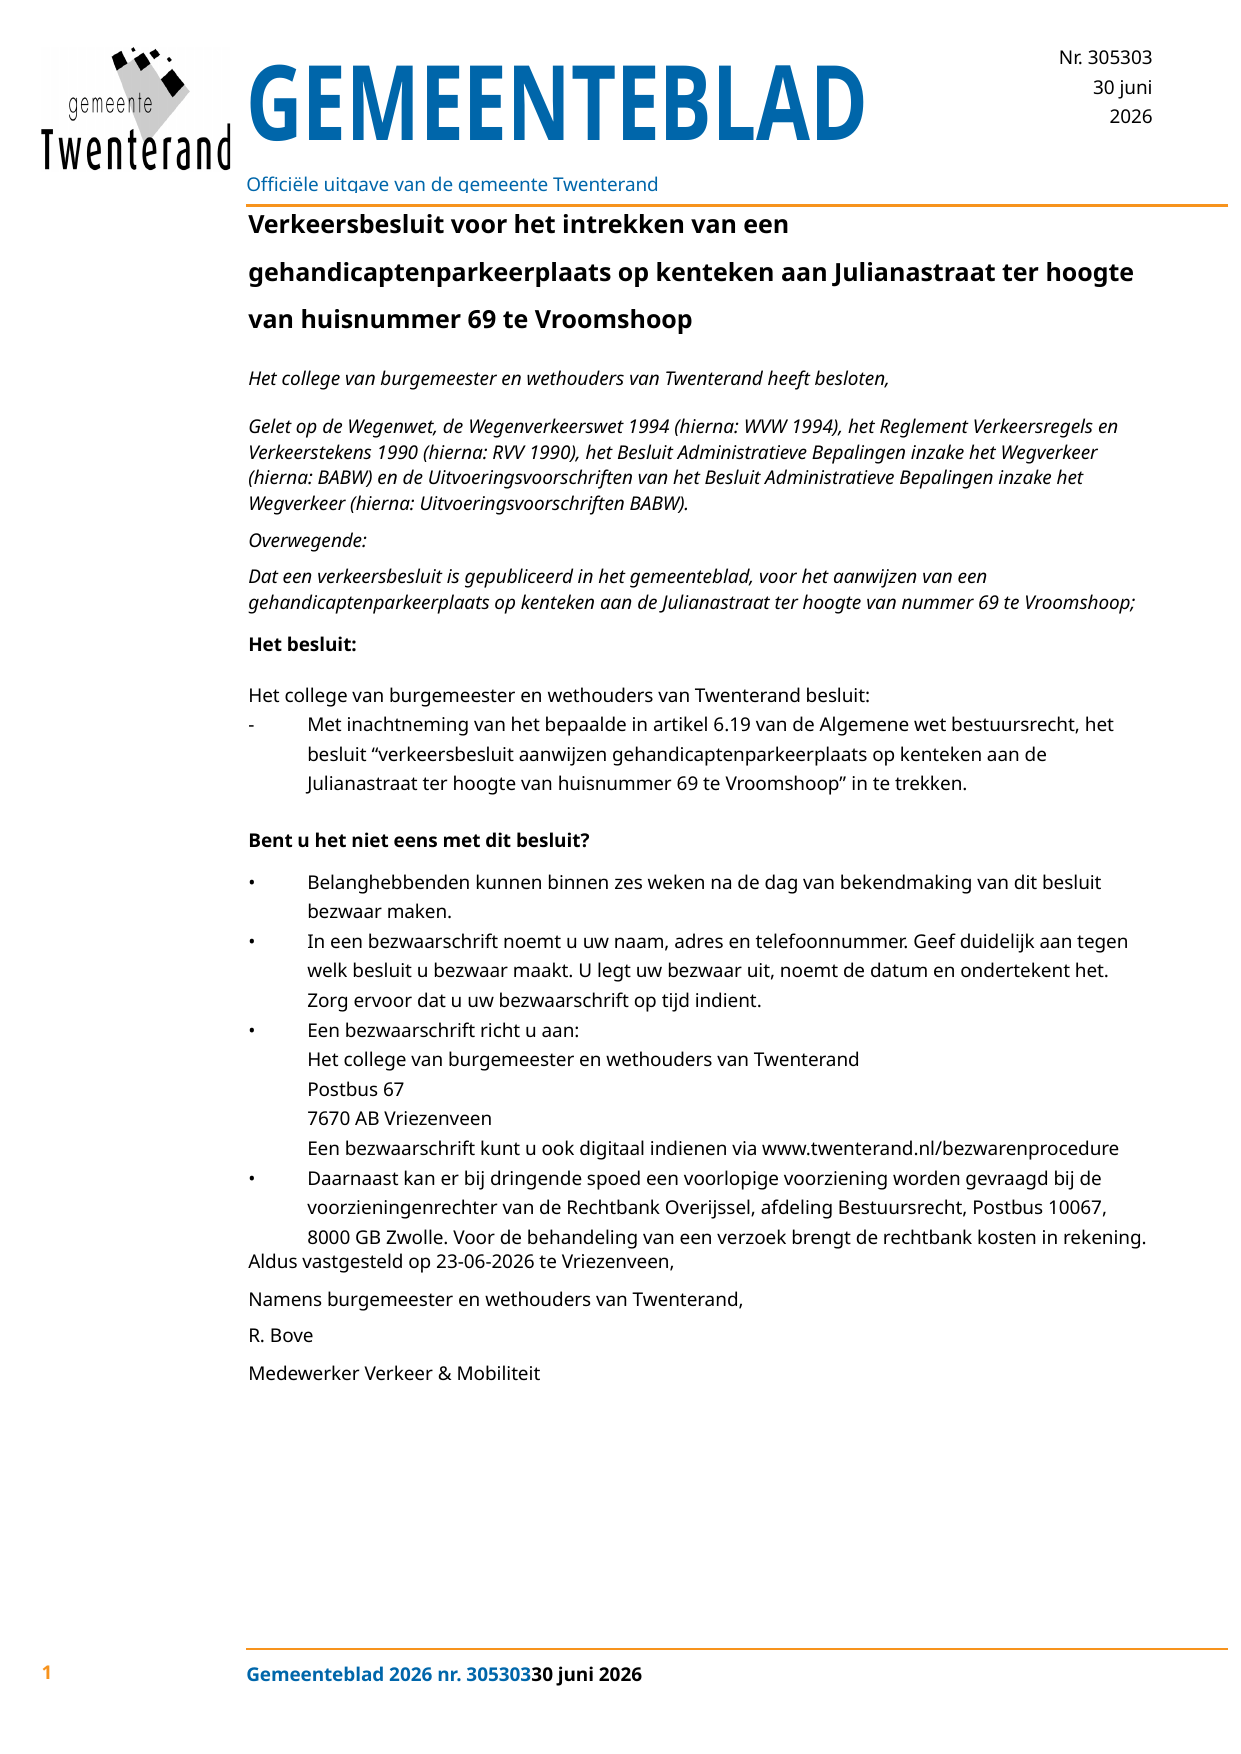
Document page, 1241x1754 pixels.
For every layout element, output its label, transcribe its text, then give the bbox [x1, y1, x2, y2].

picture [41, 47, 231, 172]
list Een bezwaarschrift kunt u ook digitaal indienen via www.twenterand.nl/bezwarenprocedure [248, 1135, 1152, 1161]
text Gelet op de Wegenwet, de Wegenverkeerswet 1994 (hierna: WVW 1994), het Reglement Verkeersregels en Verkeerstekens 1990 (hierna: RVV 1990), het Besluit Administratieve Bepalingen inzake het Wegverkeer (hierna: BABW) en de Uitvoeringsvoorschriften van het Besluit Administratieve Bepalingen inzake het Wegverkeer (hierna: Uitvoeringsvoorschriften BABW). [248, 413, 1152, 516]
text Namens burgemeester en wethouders van Twenterand, [248, 1291, 1152, 1310]
list Belanghebbenden kunnen binnen zes weken na de dag van bekendmaking van dit besluit bezwaar maken. [248, 869, 1152, 924]
text Dat een verkeersbesluit is gepubliceerd in het gemeenteblad, voor het aanwijzen van een gehandicaptenparkeerplaats op kenteken aan de Julianastraat ter hoogte van nummer 69 te Vroomshoop; [248, 564, 1152, 615]
text R. Bove [248, 1327, 1152, 1347]
list Postbus 67 [248, 1076, 1152, 1102]
text Aldus vastgesteld op 23-06-2026 te Vriezenveen, [248, 1253, 1152, 1273]
list 7670 AB Vriezenveen [248, 1106, 1152, 1131]
list Het college van burgemeester en wethouders van Twenterand [248, 1046, 1152, 1072]
text Het besluit: [248, 631, 1152, 657]
list In een bezwaarschrift noemt u uw naam, adres en telefoonnummer. Geef duidelijk aan tegen welk besluit u bezwaar maakt. U legt uw bezwaar uit, noemt de datum en ondertekent het. Zorg ervoor dat u uw bezwaarschrift op tijd indient. [248, 928, 1152, 1013]
text Verkeersbesluit voor het intrekken van een gehandicaptenparkeerplaats op kenteken aan Julianastraat ter hoogte van huisnummer 69 te Vroomshoop [248, 207, 1152, 336]
list Met inachtneming van het bepaalde in artikel 6.19 van de Algemene wet bestuursrecht, het besluit “verkeersbesluit aanwijzen gehandicaptenparkeerplaats op kenteken aan de Julianastraat ter hoogte van huisnummer 69 te Vroomshoop” in te trekken. [248, 711, 1152, 796]
list Daarnaast kan er bij dringende spoed een voorlopige voorziening worden gevraagd bij de voorzieningenrechter van de Rechtbank Overijssel, afdeling Bestuursrecht, Postbus 10067, 8000 GB Zwolle. Voor de behandeling van een verzoek brengt de rechtbank kosten in rekening. [248, 1165, 1152, 1250]
text Bent u het niet eens met dit besluit? [248, 832, 1152, 851]
text Het college van burgemeester en wethouders van Twenterand besluit: [248, 682, 1152, 707]
text Het college van burgemeester en wethouders van Twenterand heeft besloten, [248, 366, 1152, 391]
list Een bezwaarschrift richt u aan: [248, 1017, 1152, 1043]
text Medewerker Verkeer & Mobiliteit [248, 1364, 1152, 1384]
text Overwegende: [248, 527, 1152, 553]
